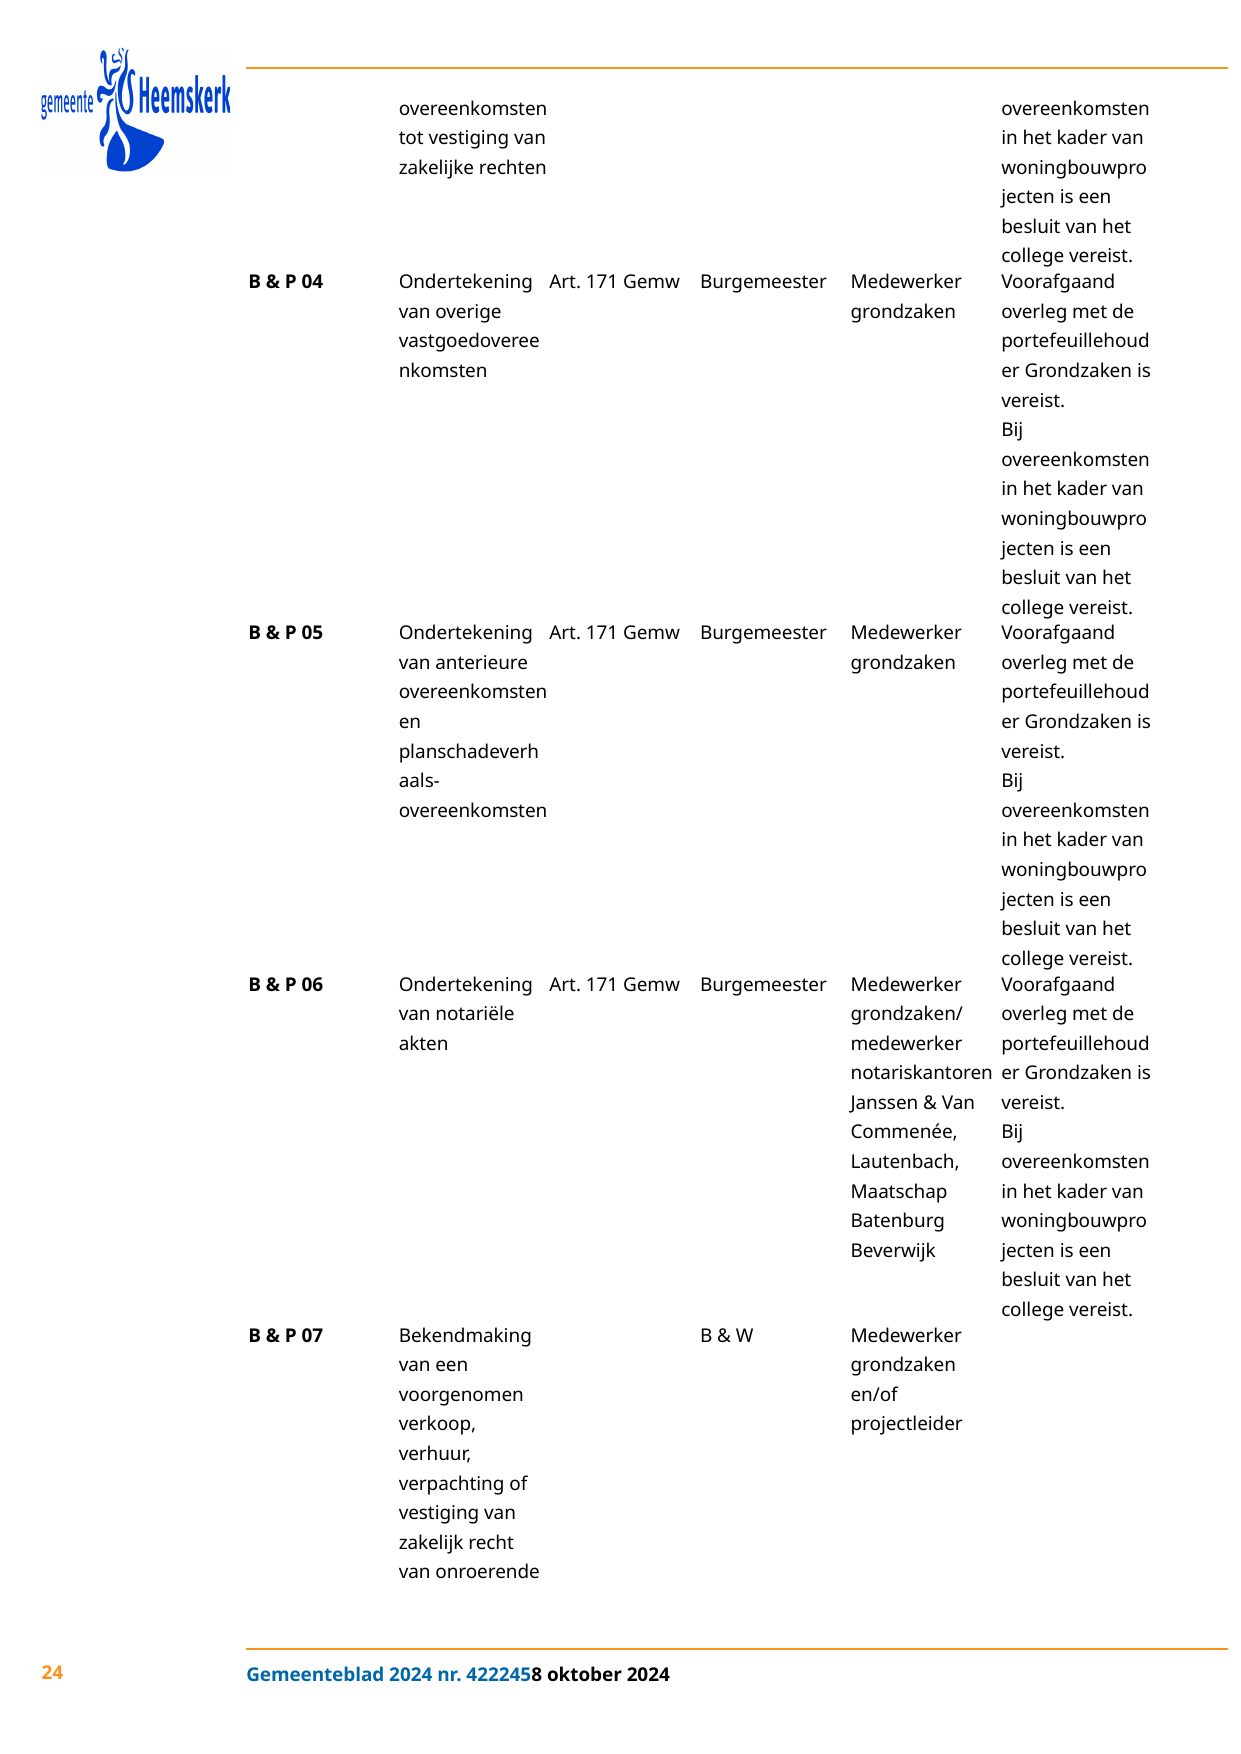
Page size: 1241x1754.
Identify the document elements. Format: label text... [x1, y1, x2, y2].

table_cell B & P 05 [248, 620, 398, 971]
table_cell [248, 95, 398, 268]
table_cell B & W [700, 1322, 850, 1584]
table_cell Ondertekening van overige vastgoedovereenkomsten [399, 269, 549, 619]
table_cell Burgemeester [700, 269, 850, 619]
table_cell Burgemeester [700, 971, 850, 1322]
table_cell [549, 1322, 700, 1584]
table_cell Art. 171 Gemw [549, 269, 700, 619]
table_cell [549, 95, 700, 268]
table_cell Medewerker grondzaken [850, 269, 1001, 619]
table_cell Voorafgaand overleg met de portefeuillehouder Grondzaken is vereist. Bij overeenkomsten in het kader van woningbouwprojecten is een besluit van het college vereist. [1001, 269, 1152, 619]
table_cell Medewerker grondzaken en/of projectleider [850, 1322, 1001, 1584]
table_cell [1001, 1322, 1152, 1584]
table_cell overeenkomsten in het kader van woningbouwprojecten is een besluit van het college vereist. [1001, 95, 1152, 268]
table_cell Ondertekening van anterieure overeenkomsten en planschadeverhaals-overeenkomsten [399, 620, 549, 971]
table_cell [850, 95, 1001, 268]
table_cell Medewerker grondzaken [850, 620, 1001, 971]
table_cell Bekendmaking van een voorgenomen verkoop, verhuur, verpachting of vestiging van zakelijk recht van onroerende [399, 1322, 549, 1584]
table_cell Voorafgaand overleg met de portefeuillehouder Grondzaken is vereist. Bij overeenkomsten in het kader van woningbouwprojecten is een besluit van het college vereist. [1001, 620, 1152, 971]
table_cell Ondertekening van notariële akten [399, 971, 549, 1322]
table_cell Art. 171 Gemw [549, 620, 700, 971]
table_cell overeenkomsten tot vestiging van zakelijke rechten [399, 95, 549, 268]
table_cell Burgemeester [700, 620, 850, 971]
table_cell B & P 06 [248, 971, 398, 1322]
table_cell B & P 07 [248, 1322, 398, 1584]
table_cell B & P 04 [248, 269, 398, 619]
table_cell Voorafgaand overleg met de portefeuillehouder Grondzaken is vereist. Bij overeenkomsten in het kader van woningbouwprojecten is een besluit van het college vereist. [1001, 971, 1152, 1322]
table_cell Medewerker grondzaken/ medewerker notariskantoren Janssen & Van Commenée, Lautenbach, Maatschap Batenburg Beverwijk [850, 971, 1001, 1322]
table_cell Art. 171 Gemw [549, 971, 700, 1322]
table_cell [700, 95, 850, 268]
picture [41, 47, 231, 172]
